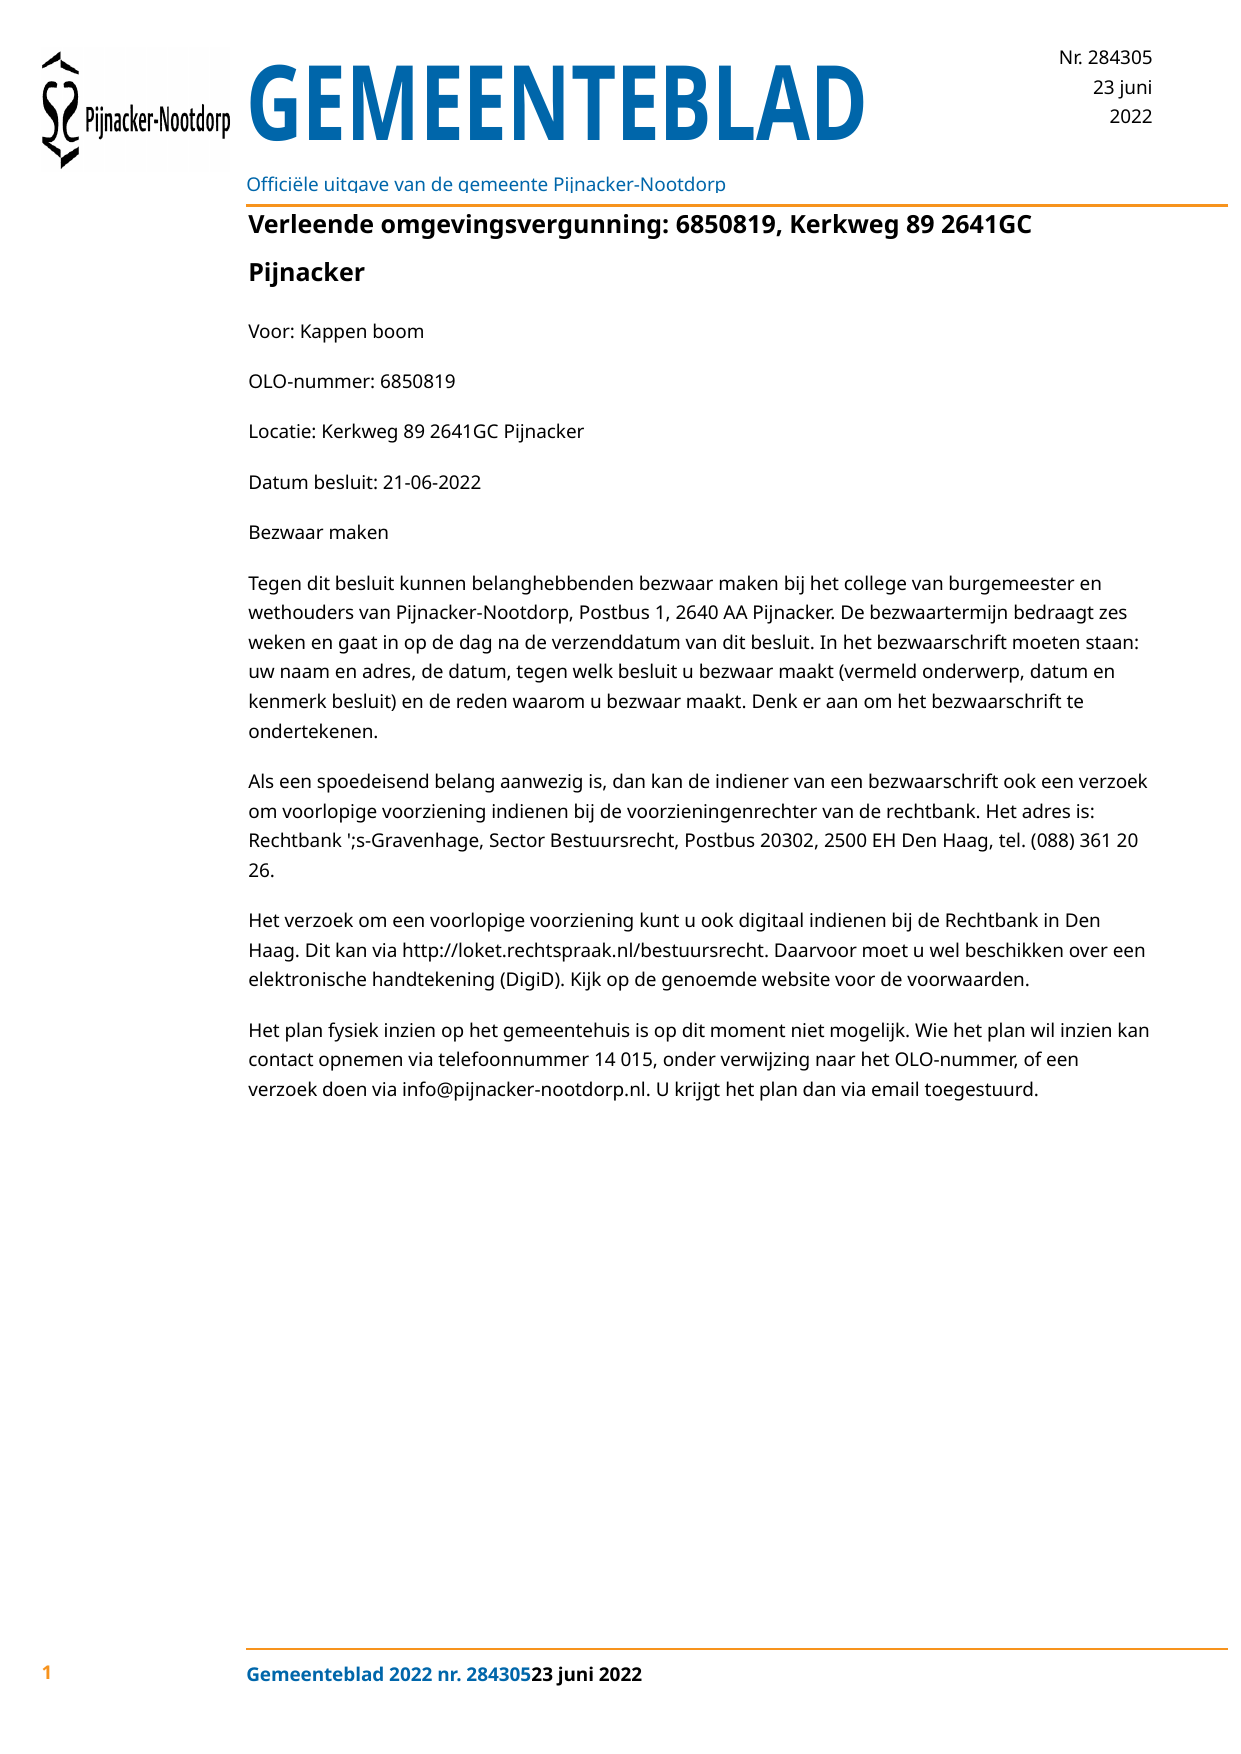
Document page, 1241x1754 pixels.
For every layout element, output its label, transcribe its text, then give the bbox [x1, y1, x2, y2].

text Verleende omgevingsvergunning: 6850819, Kerkweg 89 2641GC Pijnacker [248, 207, 1152, 288]
picture [41, 47, 231, 172]
text Bezwaar maken [248, 519, 1152, 545]
text Locatie: Kerkweg 89 2641GC Pijnacker [248, 419, 1152, 444]
text Als een spoedeisend belang aanwezig is, dan kan de indiener van een bezwaarschrift ook een verzoek om voorlopige voorziening indienen bij de voorzieningenrechter van de rechtbank. Het adres is: Rechtbank ';s-Gravenhage, Sector Bestuursrecht, Postbus 20302, 2500 EH Den Haag, tel. (088) 361 20 26. [248, 768, 1152, 883]
text Het plan fysiek inzien op het gemeentehuis is op dit moment niet mogelijk. Wie het plan wil inzien kan contact opnemen via telefoonnummer 14 015, onder verwijzing naar het OLO-nummer, of een verzoek doen via info@pijnacker-nootdorp.nl. U krijgt het plan dan via email toegestuurd. [248, 1017, 1152, 1102]
text Het verzoek om een voorlopige voorziening kunt u ook digitaal indienen bij de Rechtbank in Den Haag. Dit kan via http://loket.rechtspraak.nl/bestuursrecht. Daarvoor moet u wel beschikken over een elektronische handtekening (DigiD). Kijk op de genoemde website voor de voorwaarden. [248, 907, 1152, 992]
text OLO-nummer: 6850819 [248, 368, 1152, 394]
text Tegen dit besluit kunnen belanghebbenden bezwaar maken bij het college van burgemeester en wethouders van Pijnacker-Nootdorp, Postbus 1, 2640 AA Pijnacker. De bezwaartermijn bedraagt zes weken en gaat in op de dag na de verzenddatum van dit besluit. In het bezwaarschrift moeten staan: uw naam en adres, de datum, tegen welk besluit u bezwaar maakt (vermeld onderwerp, datum en kenmerk besluit) en de reden waarom u bezwaar maakt. Denk er aan om het bezwaarschrift te ondertekenen. [248, 570, 1152, 744]
text Voor: Kappen boom [248, 318, 1152, 344]
text Datum besluit: 21-06-2022 [248, 469, 1152, 495]
